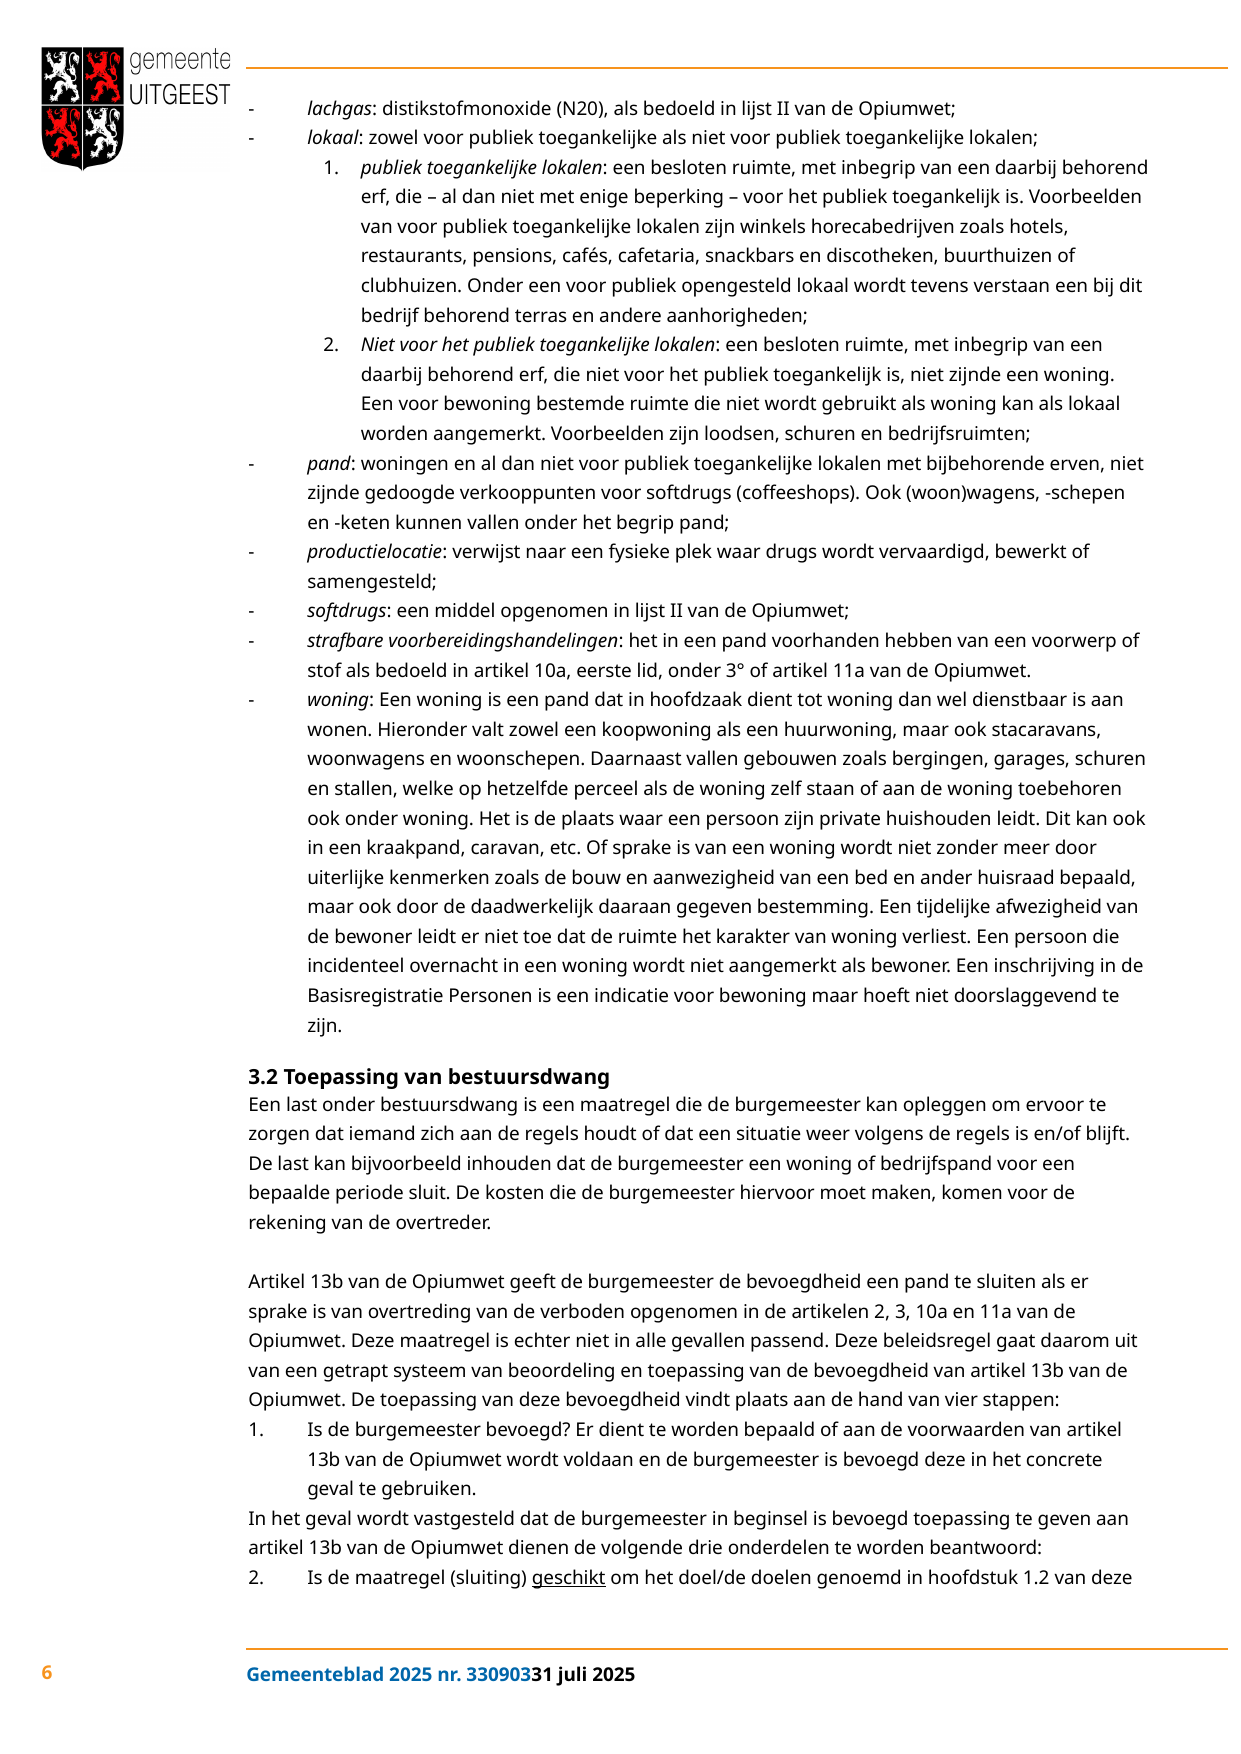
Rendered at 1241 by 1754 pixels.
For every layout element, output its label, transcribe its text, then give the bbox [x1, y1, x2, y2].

list lokaal: zowel voor publiek toegankelijke als niet voor publiek toegankelijke lokalen; [248, 124, 1152, 150]
list woning: Een woning is een pand dat in hoofdzaak dient tot woning dan wel dienstbaar is aan wonen. Hieronder valt zowel een koopwoning als een huurwoning, maar ook stacaravans, woonwagens en woonschepen. Daarnaast vallen gebouwen zoals bergingen, garages, schuren en stallen, welke op hetzelfde perceel als de woning zelf staan of aan de woning toebehoren ook onder woning. Het is de plaats waar een persoon zijn private huishouden leidt. Dit kan ook in een kraakpand, caravan, etc. Of sprake is van een woning wordt niet zonder meer door uiterlijke kenmerken zoals de bouw en aanwezigheid van een bed en ander huisraad bepaald, maar ook door de daadwerkelijk daaraan gegeven bestemming. Een tijdelijke afwezigheid van de bewoner leidt er niet toe dat de ruimte het karakter van woning verliest. Een persoon die incidenteel overnacht in een woning wordt niet aangemerkt als bewoner. Een inschrijving in de Basisregistratie Personen is een indicatie voor bewoning maar hoeft niet doorslaggevend te zijn. [248, 686, 1152, 1038]
text Artikel 13b van de Opiumwet geeft de burgemeester de bevoegdheid een pand te sluiten als er sprake is van overtreding van de verboden opgenomen in de artikelen 2, 3, 10a en 11a van de Opiumwet. Deze maatregel is echter niet in alle gevallen passend. Deze beleidsregel gaat daarom uit van een getrapt systeem van beoordeling en toepassing van de bevoegdheid van artikel 13b van de Opiumwet. De toepassing van deze bevoegdheid vindt plaats aan de hand van vier stappen: [248, 1268, 1152, 1412]
list strafbare voorbereidingshandelingen: het in een pand voorhanden hebben van een voorwerp of stof als bedoeld in artikel 10a, eerste lid, onder 3° of artikel 11a van de Opiumwet. [248, 627, 1152, 683]
list lachgas: distikstofmonoxide (N20), als bedoeld in lijst II van de Opiumwet; [248, 95, 1152, 121]
list softdrugs: een middel opgenomen in lijst II van de Opiumwet; [248, 598, 1152, 623]
picture [41, 47, 231, 172]
text In het geval wordt vastgesteld dat de burgemeester in beginsel is bevoegd toepassing te geven aan artikel 13b van de Opiumwet dienen de volgende drie onderdelen te worden beantwoord: [248, 1505, 1152, 1560]
list productielocatie: verwijst naar een fysieke plek waar drugs wordt vervaardigd, bewerkt of samengesteld; [248, 538, 1152, 594]
list pand: woningen en al dan niet voor publiek toegankelijke lokalen met bijbehorende erven, niet zijnde gedoogde verkooppunten voor softdrugs (coffeeshops). Ook (woon)wagens, -schepen en -keten kunnen vallen onder het begrip pand; [248, 450, 1152, 535]
list publiek toegankelijke lokalen: een besloten ruimte, met inbegrip van een daarbij behorend erf, die – al dan niet met enige beperking – voor het publiek toegankelijk is. Voorbeelden van voor publiek toegankelijke lokalen zijn winkels horecabedrijven zoals hotels, restaurants, pensions, cafés, cafetaria, snackbars en discotheken, buurthuizen of clubhuizen. Onder een voor publiek opengesteld lokaal wordt tevens verstaan een bij dit bedrijf behorend terras en andere aanhorigheden; [323, 154, 1152, 328]
text 3.2 Toepassing van bestuursdwang [248, 1062, 1152, 1091]
text Een last onder bestuursdwang is een maatregel die de burgemeester kan opleggen om ervoor te zorgen dat iemand zich aan de regels houdt of dat een situatie weer volgens de regels is en/of blijft. De last kan bijvoorbeeld inhouden dat de burgemeester een woning of bedrijfspand voor een bepaalde periode sluit. De kosten die de burgemeester hiervoor moet maken, komen voor de rekening van de overtreder. [248, 1091, 1152, 1235]
list Niet voor het publiek toegankelijke lokalen: een besloten ruimte, met inbegrip van een daarbij behorend erf, die niet voor het publiek toegankelijk is, niet zijnde een woning. Een voor bewoning bestemde ruimte die niet wordt gebruikt als woning kan als lokaal worden aangemerkt. Voorbeelden zijn loodsen, schuren en bedrijfsruimten; [323, 331, 1152, 446]
list Is de maatregel (sluiting) geschikt om het doel/de doelen genoemd in hoofdstuk 1.2 van deze [248, 1564, 1152, 1590]
list Is de burgemeester bevoegd? Er dient te worden bepaald of aan de voorwaarden van artikel 13b van de Opiumwet wordt voldaan en de burgemeester is bevoegd deze in het concrete geval te gebruiken. [248, 1416, 1152, 1501]
